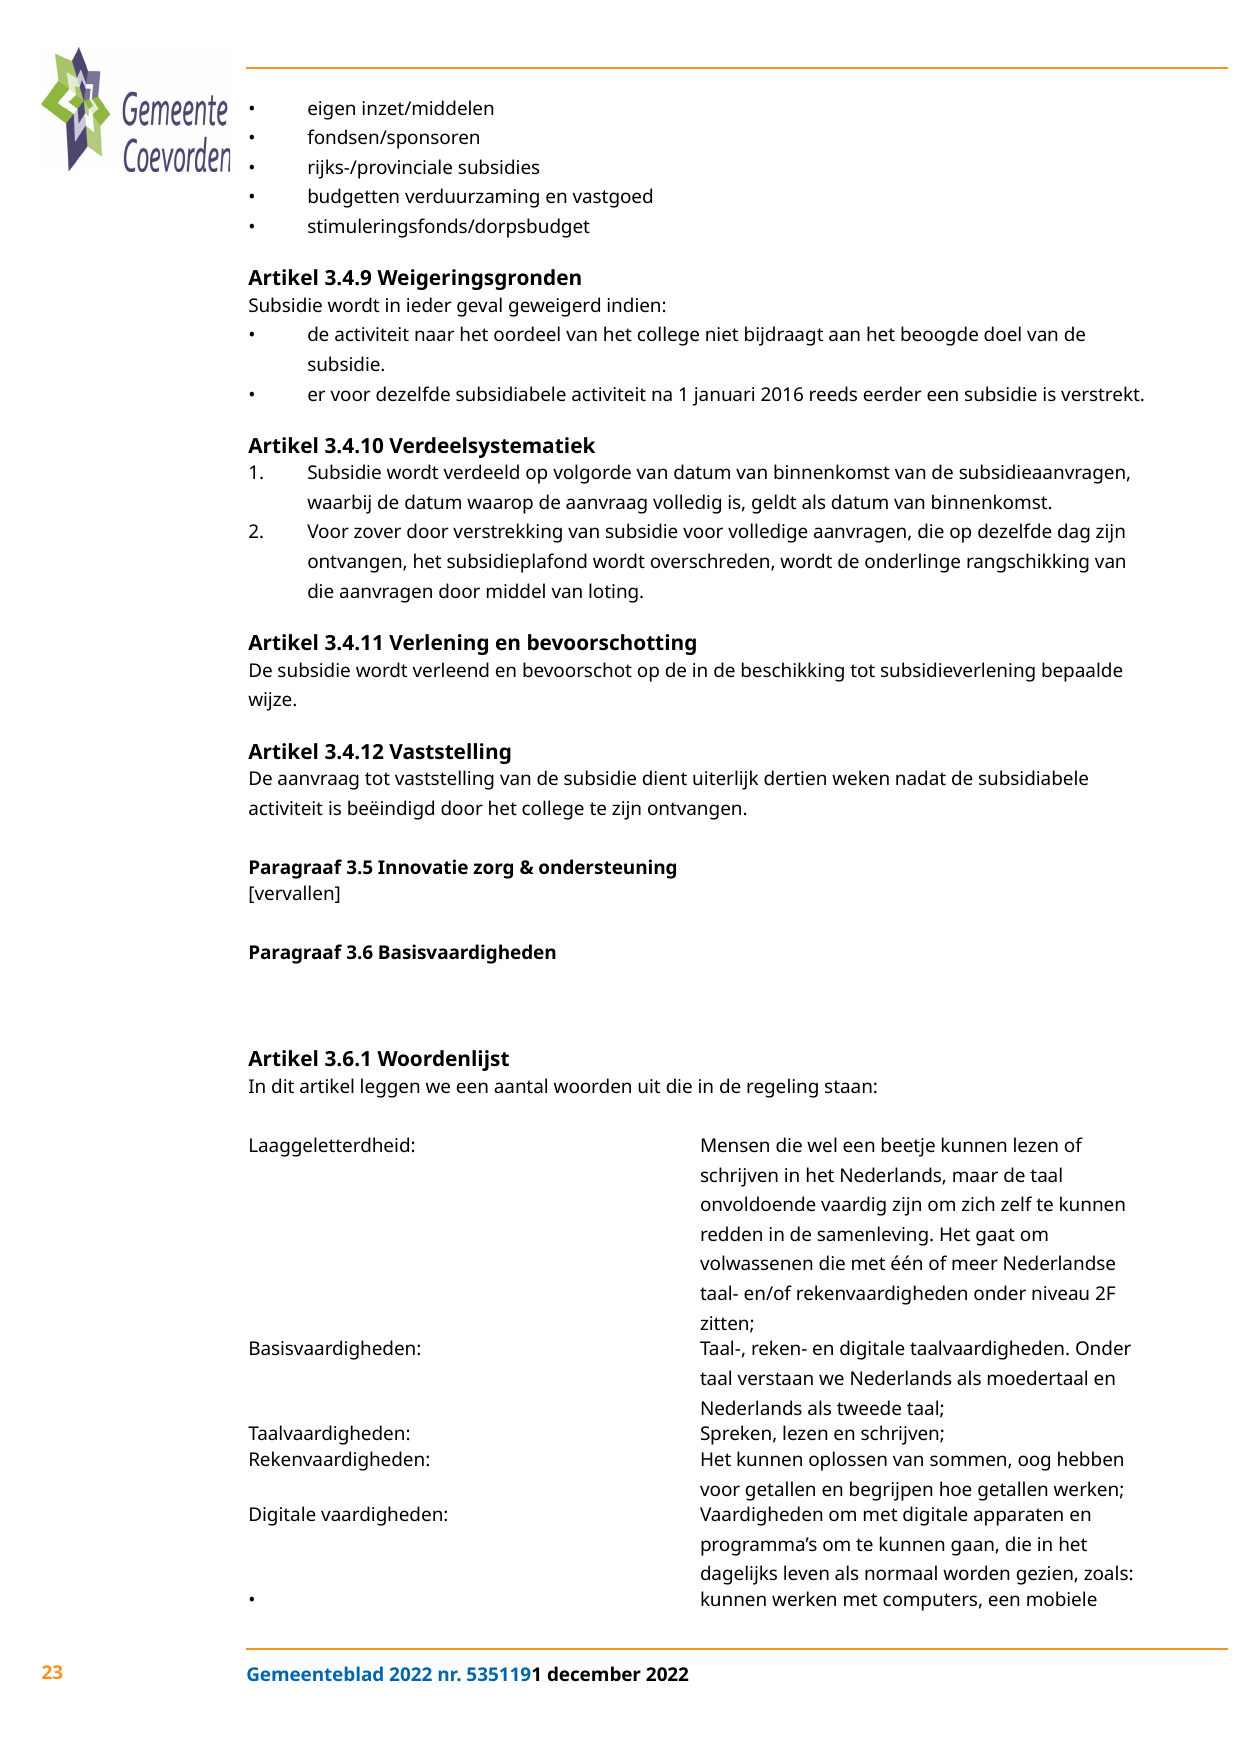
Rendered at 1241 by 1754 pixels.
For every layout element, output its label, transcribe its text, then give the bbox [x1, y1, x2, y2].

text Artikel 3.4.10 Verdeelsystematiek [248, 431, 1152, 459]
picture [41, 47, 231, 172]
text De subsidie wordt verleend en bevoorschot op de in de beschikking tot subsidieverlening bepaalde wijze. [248, 657, 1152, 712]
text Artikel 3.4.12 Vaststelling [248, 737, 1152, 765]
table_cell Taalvaardigheden: [248, 1420, 700, 1446]
list budgetten verduurzaming en vastgoed [248, 183, 1152, 209]
list er voor dezelfde subsidiabele activiteit na 1 januari 2016 reeds eerder een subsidie is verstrekt. [248, 381, 1152, 406]
text Artikel 3.4.9 Weigeringsgronden [248, 263, 1152, 292]
list de activiteit naar het oordeel van het college niet bijdraagt aan het beoogde doel van de subsidie. [248, 322, 1152, 377]
table_header Mensen die wel een beetje kunnen lezen of schrijven in het Nederlands, maar de taal onvoldoende vaardig zijn om zich zelf te kunnen redden in de samenleving. Het gaat om volwassenen die met één of meer Nederlandse taal- en/of rekenvaardigheden onder niveau 2F zitten; [700, 1132, 1152, 1336]
list Voor zover door verstrekking van subsidie voor volledige aanvragen, die op dezelfde dag zijn ontvangen, het subsidieplafond wordt overschreden, wordt de onderlinge rangschikking van die aanvragen door middel van loting. [248, 519, 1152, 604]
table_cell Rekenvaardigheden: [248, 1446, 700, 1501]
text Paragraaf 3.6 Basisvaardigheden [248, 939, 1152, 964]
list eigen inzet/middelen [248, 95, 1152, 121]
table_header Laaggeletterdheid: [248, 1132, 700, 1336]
table_cell Digitale vaardigheden: [248, 1501, 700, 1586]
table_cell Het kunnen oplossen van sommen, oog hebben voor getallen en begrijpen hoe getallen werken; [700, 1446, 1152, 1501]
list Subsidie wordt verdeeld op volgorde van datum van binnenkomst van de subsidieaanvragen, waarbij de datum waarop de aanvraag volledig is, geldt als datum van binnenkomst. [248, 459, 1152, 515]
table_cell Taal-, reken- en digitale taalvaardigheden. Onder taal verstaan we Nederlands als moedertaal en Nederlands als tweede taal; [700, 1336, 1152, 1420]
list fondsen/sponsoren [248, 124, 1152, 150]
table_cell • [248, 1586, 700, 1612]
table_cell Basisvaardigheden: [248, 1336, 700, 1420]
text Paragraaf 3.5 Innovatie zorg & ondersteuning [248, 854, 1152, 880]
text [vervallen] [248, 880, 1152, 905]
list rijks-/provinciale subsidies [248, 154, 1152, 180]
text Subsidie wordt in ieder geval geweigerd indien: [248, 292, 1152, 318]
text Artikel 3.6.1 Woordenlijst [248, 1044, 1152, 1073]
text Artikel 3.4.11 Verlening en bevoorschotting [248, 628, 1152, 657]
text De aanvraag tot vaststelling van de subsidie dient uiterlijk dertien weken nadat de subsidiabele activiteit is beëindigd door het college te zijn ontvangen. [248, 765, 1152, 821]
text In dit artikel leggen we een aantal woorden uit die in de regeling staan: [248, 1073, 1152, 1099]
table_cell Spreken, lezen en schrijven; [700, 1420, 1152, 1446]
table_cell Vaardigheden om met digitale apparaten en programma’s om te kunnen gaan, die in het dagelijks leven als normaal worden gezien, zoals: [700, 1501, 1152, 1586]
table_cell kunnen werken met computers, een mobiele [700, 1586, 1152, 1612]
list stimuleringsfonds/dorpsbudget [248, 213, 1152, 239]
